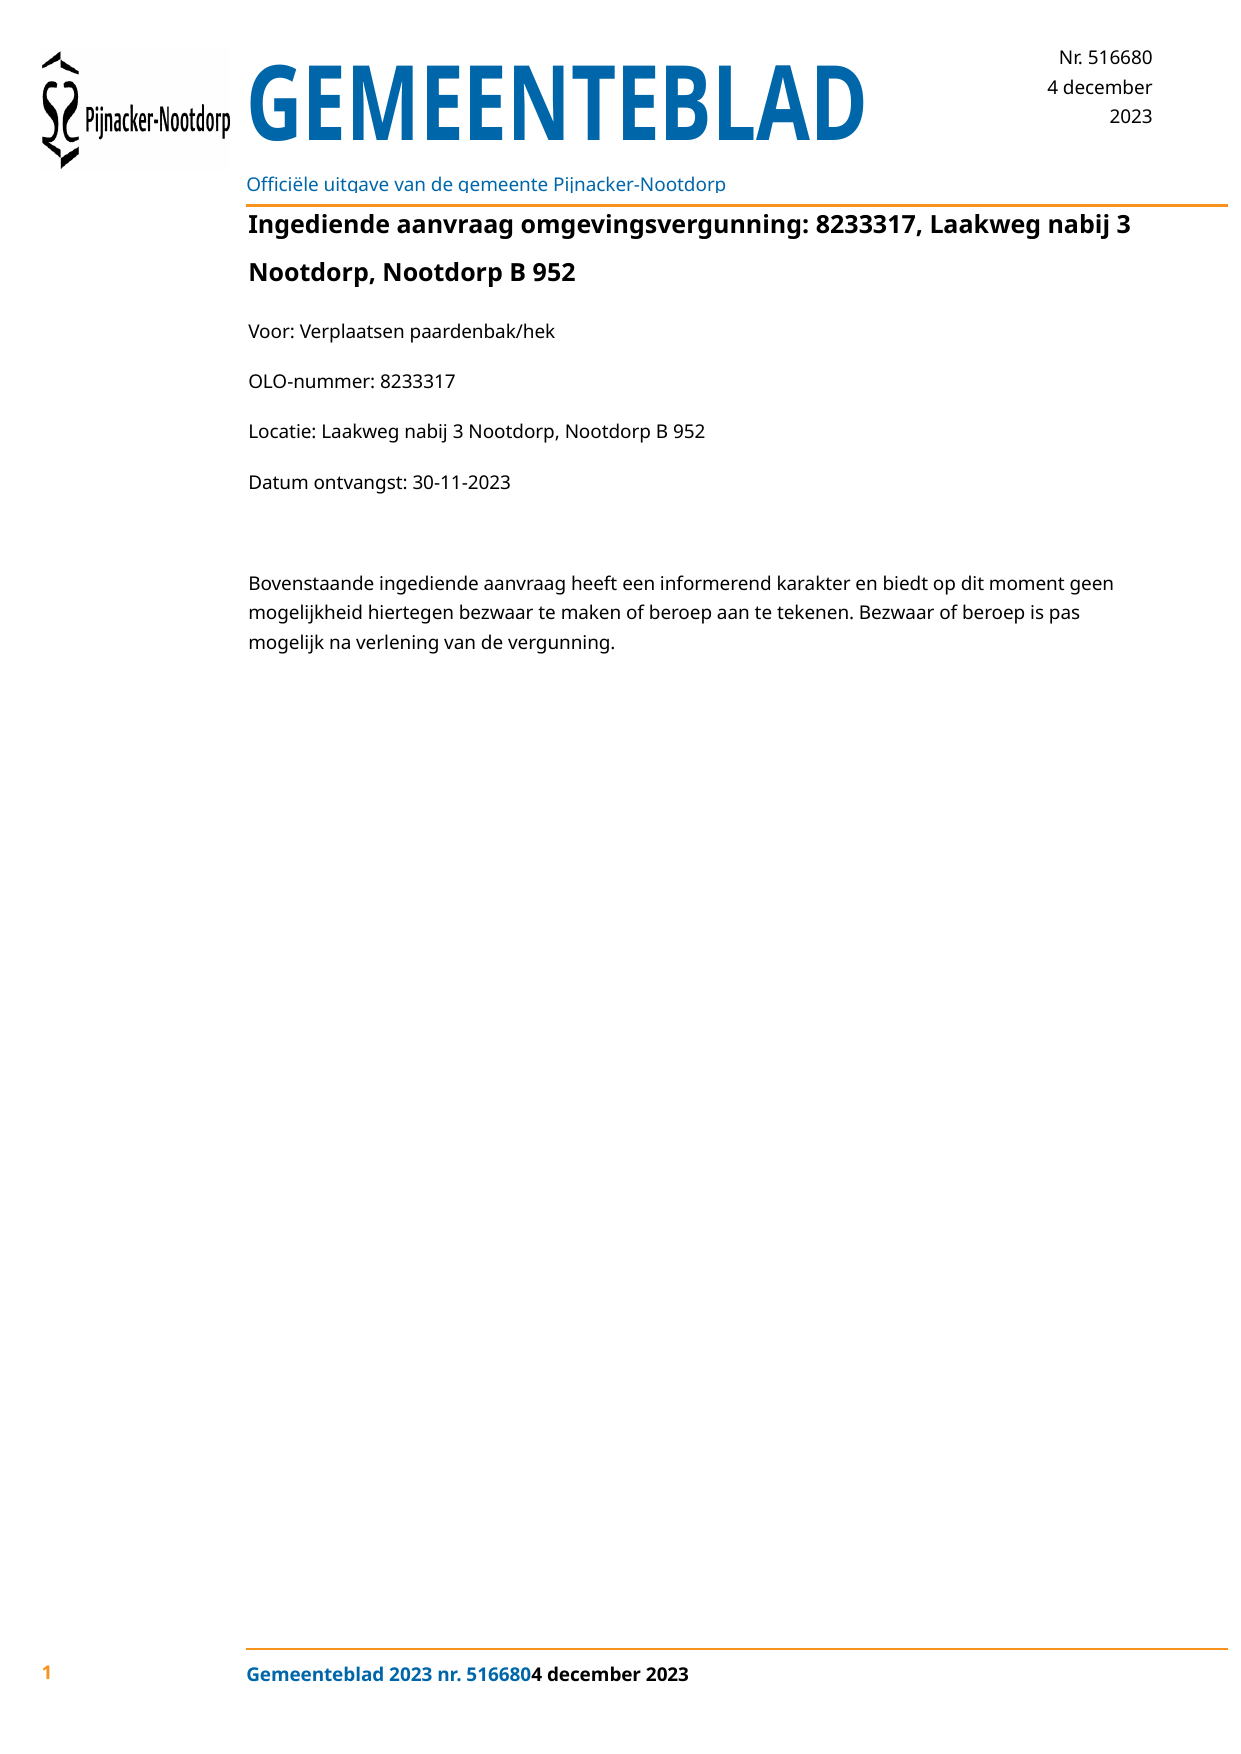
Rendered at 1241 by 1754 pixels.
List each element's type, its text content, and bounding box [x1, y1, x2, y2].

text Datum ontvangst: 30-11-2023 [248, 469, 1152, 495]
picture [41, 47, 231, 172]
text Voor: Verplaatsen paardenbak/hek [248, 318, 1152, 344]
text Bovenstaande ingediende aanvraag heeft een informerend karakter en biedt op dit moment geen mogelijkheid hiertegen bezwaar te maken of beroep aan te tekenen. Bezwaar of beroep is pas mogelijk na verlening van de vergunning. [248, 570, 1152, 655]
text Ingediende aanvraag omgevingsvergunning: 8233317, Laakweg nabij 3 Nootdorp, Nootdorp B 952 [248, 207, 1152, 288]
text Locatie: Laakweg nabij 3 Nootdorp, Nootdorp B 952 [248, 419, 1152, 444]
text OLO-nummer: 8233317 [248, 368, 1152, 394]
